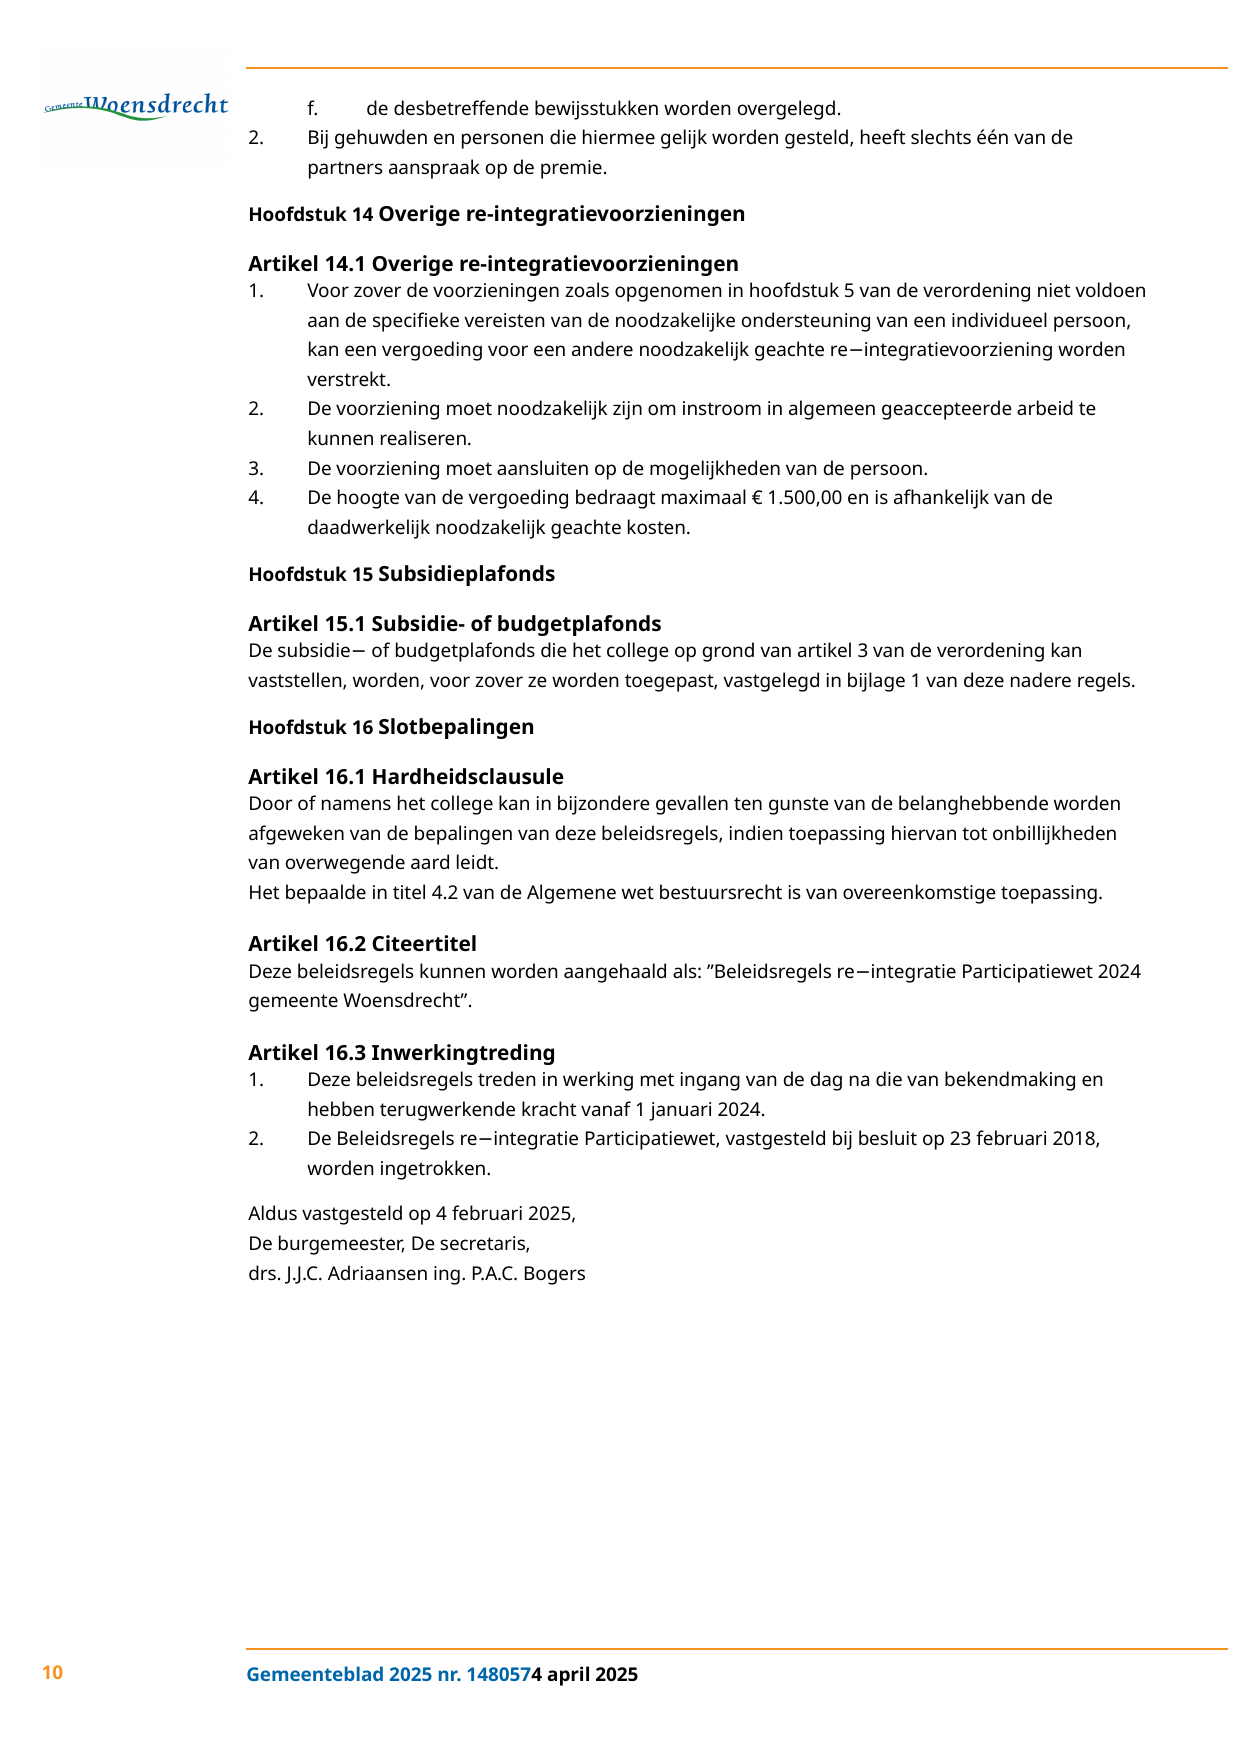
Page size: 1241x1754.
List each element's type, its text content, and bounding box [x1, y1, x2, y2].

text Hoofdstuk 14 Overige re-integratievoorzieningen [248, 199, 1152, 228]
text Artikel 15.1 Subsidie- of budgetplafonds [248, 609, 1152, 637]
text Deze beleidsregels kunnen worden aangehaald als: ”Beleidsregels re−integratie Participatiewet 2024 gemeente Woensdrecht”. [248, 958, 1152, 1013]
text Aldus vastgesteld op 4 februari 2025, [248, 1201, 1152, 1226]
text De subsidie− of budgetplafonds die het college op grond van artikel 3 van de verordening kan vaststellen, worden, voor zover ze worden toegepast, vastgelegd in bijlage 1 van deze nadere regels. [248, 637, 1152, 693]
list De Beleidsregels re−integratie Participatiewet, vastgesteld bij besluit op 23 februari 2018, worden ingetrokken. [248, 1125, 1152, 1181]
text Hoofdstuk 15 Subsidieplafonds [248, 559, 1152, 588]
list De voorziening moet noodzakelijk zijn om instroom in algemeen geaccepteerde arbeid te kunnen realiseren. [248, 396, 1152, 451]
text De burgemeester, De secretaris, [248, 1230, 1152, 1256]
list Voor zover de voorzieningen zoals opgenomen in hoofdstuk 5 van de verordening niet voldoen aan de specifieke vereisten van de noodzakelijke ondersteuning van een individueel persoon, kan een vergoeding voor een andere noodzakelijk geachte re−integratievoorziening worden verstrekt. [248, 277, 1152, 392]
list De voorziening moet aansluiten op de mogelijkheden van de persoon. [248, 455, 1152, 481]
text drs. J.J.C. Adriaansen ing. P.A.C. Bogers [248, 1260, 1152, 1286]
picture [41, 47, 231, 172]
text Het bepaalde in titel 4.2 van de Algemene wet bestuursrecht is van overeenkomstige toepassing. [248, 879, 1152, 905]
text Artikel 14.1 Overige re-integratievoorzieningen [248, 249, 1152, 277]
text Artikel 16.1 Hardheidsclausule [248, 762, 1152, 790]
text Hoofdstuk 16 Slotbepalingen [248, 712, 1152, 741]
list Bij gehuwden en personen die hiermee gelijk worden gesteld, heeft slechts één van de partners aanspraak op de premie. [248, 124, 1152, 180]
text Artikel 16.2 Citeertitel [248, 929, 1152, 958]
list de desbetreffende bewijsstukken worden overgelegd. [307, 95, 1152, 121]
list Deze beleidsregels treden in werking met ingang van de dag na die van bekendmaking en hebben terugwerkende kracht vanaf 1 januari 2024. [248, 1066, 1152, 1122]
text Artikel 16.3 Inwerkingtreding [248, 1038, 1152, 1066]
text Door of namens het college kan in bijzondere gevallen ten gunste van de belanghebbende worden afgeweken van de bepalingen van deze beleidsregels, indien toepassing hiervan tot onbillijkheden van overwegende aard leidt. [248, 790, 1152, 875]
list De hoogte van de vergoeding bedraagt maximaal € 1.500,00 en is afhankelijk van de daadwerkelijk noodzakelijk geachte kosten. [248, 484, 1152, 540]
